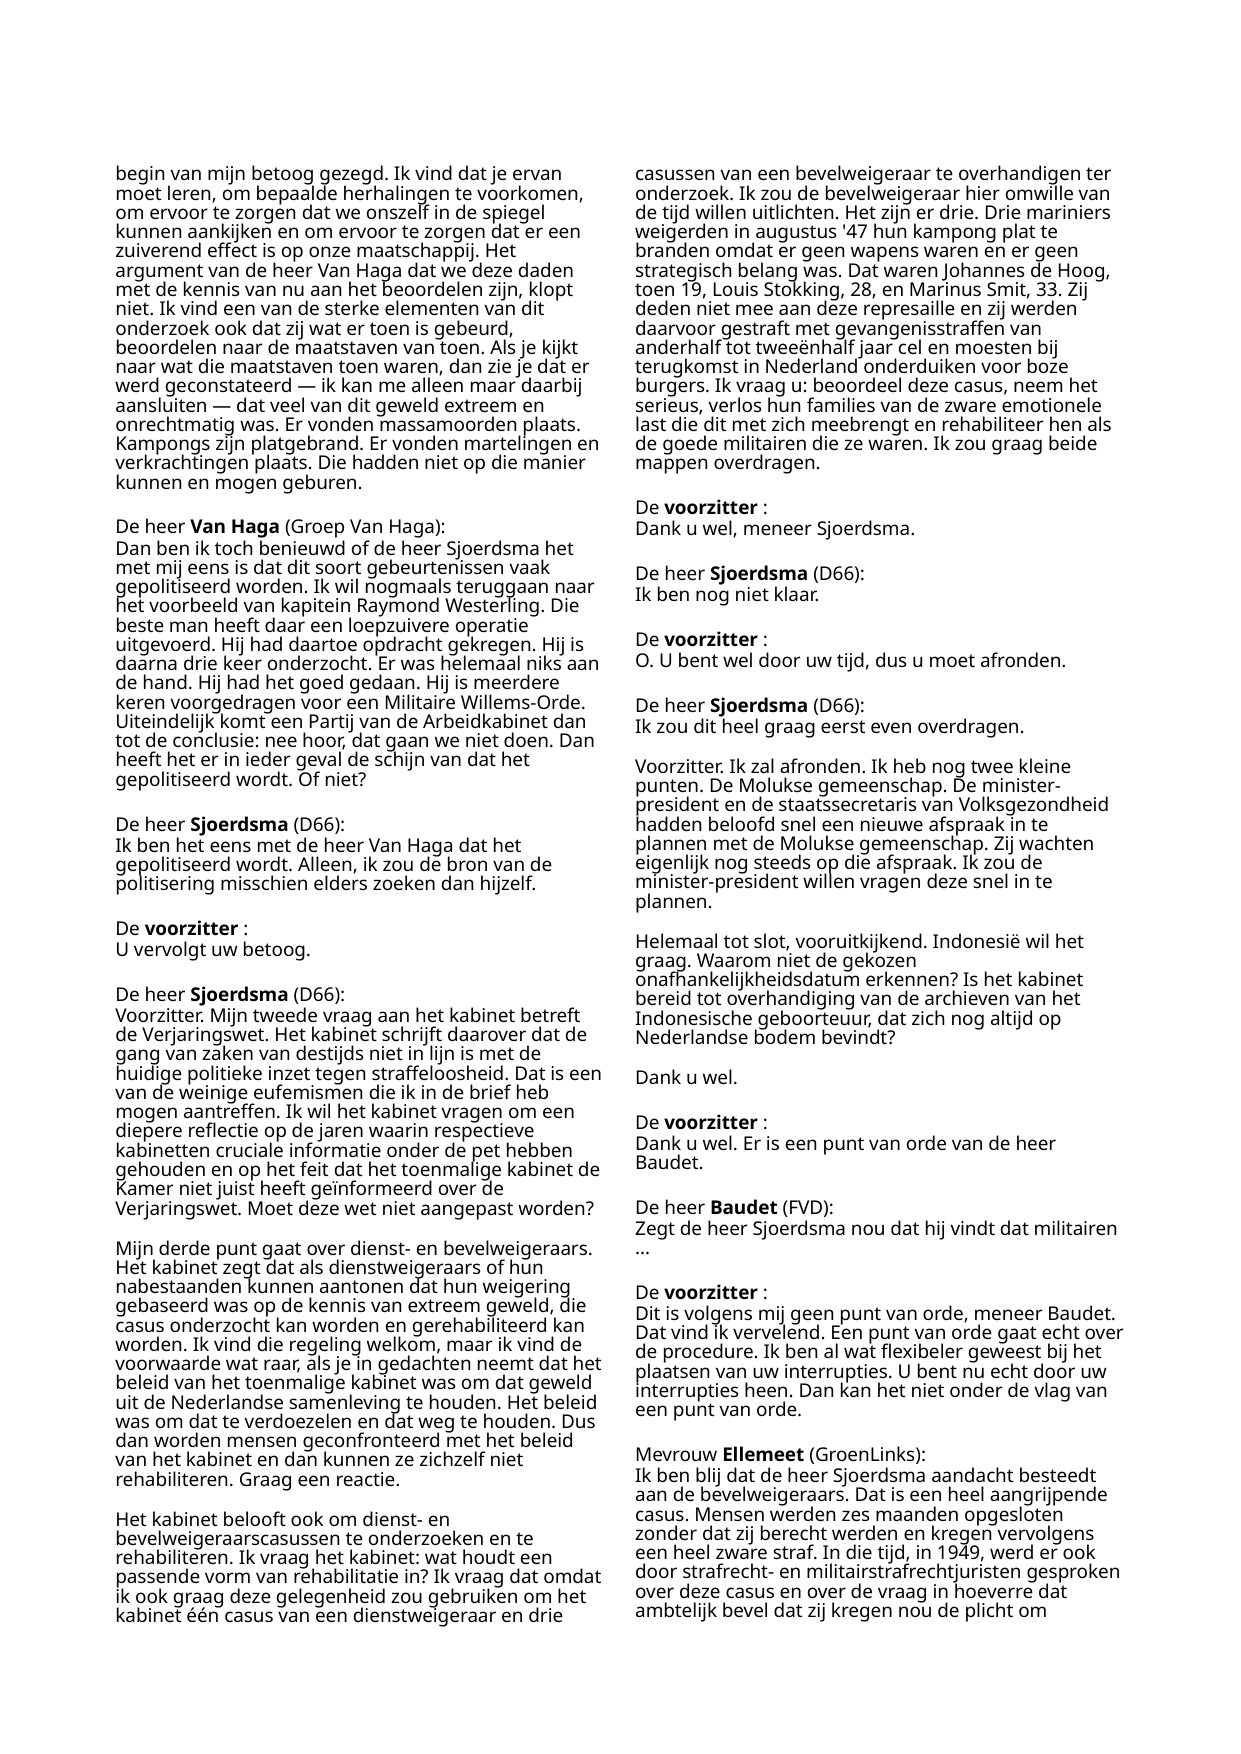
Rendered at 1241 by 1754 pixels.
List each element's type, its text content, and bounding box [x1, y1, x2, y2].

text Ik zou dit heel graag eerst even overdragen. [635, 718, 1125, 737]
text Dank u wel, meneer Sjoerdsma. [635, 520, 1125, 539]
text Dit is volgens mij geen punt van orde, meneer Baudet. Dat vind ik vervelend. Een punt van orde gaat echt over de procedure. Ik ben al wat flexibeler geweest bij het plaatsen van uw interrupties. U bent nu echt door uw interrupties heen. Dan kan het niet onder de vlag van een punt van orde. [635, 1305, 1125, 1421]
text Helemaal tot slot, vooruitkijkend. Indonesië wil het graag. Waarom niet de gekozen onafhankelijkheidsdatum erkennen? Is het kabinet bereid tot overhandiging van de archieven van het Indonesische geboorteuur, dat zich nog altijd op Nederlandse bodem bevindt? [635, 933, 1125, 1048]
text Zegt de heer Sjoerdsma nou dat hij vindt dat militairen … [635, 1220, 1125, 1258]
text De heer Baudet (FVD): [635, 1194, 1125, 1220]
text De heer Sjoerdsma (D66): [115, 981, 605, 1007]
text Mijn derde punt gaat over dienst- en bevelweigeraars. Het kabinet zegt dat als dienstweigeraars of hun nabestaanden kunnen aantonen dat hun weigering gebaseerd was op de kennis van extreem geweld, die casus onderzocht kan worden en gerehabiliteerd kan worden. Ik vind die regeling welkom, maar ik vind de voorwaarde wat raar, als je in gedachten neemt dat het beleid van het toenmalige kabinet was om dat geweld uit de Nederlandse samenleving te houden. Het beleid was om dat te verdoezelen en dat weg te houden. Dus dan worden mensen geconfronteerd met het beleid van het kabinet en dan kunnen ze zichzelf niet rehabiliteren. Graag een reactie. [115, 1239, 605, 1490]
text O. U bent wel door uw tijd, dus u moet afronden. [635, 652, 1125, 671]
text De heer Sjoerdsma (D66): [635, 692, 1125, 718]
text De heer Sjoerdsma (D66): [635, 560, 1125, 586]
text Voorzitter. Ik zal afronden. Ik heb nog twee kleine punten. De Molukse gemeenschap. De minister-president en de staatssecretaris van Volksgezondheid hadden beloofd snel een nieuwe afspraak in te plannen met de Molukse gemeenschap. Zij wachten eigenlijk nog steeds op die afspraak. Ik zou de minister-president willen vragen deze snel in te plannen. [635, 758, 1125, 912]
text De voorzitter : [115, 915, 605, 941]
text Ik ben nog niet klaar. [635, 586, 1125, 605]
text Ik ben blij dat de heer Sjoerdsma aandacht besteedt aan de bevelweigeraars. Dat is een heel aangrijpende casus. Mensen werden zes maanden opgesloten zonder dat zij berecht werden en kregen vervolgens een heel zware straf. In die tijd, in 1949, werd er ook door strafrecht- en militairstrafrechtjuristen gesproken over deze casus en over de vraag in hoeverre dat ambtelijk bevel dat zij kregen nou de plicht om [635, 1467, 1125, 1621]
text casussen van een bevelweigeraar te overhandigen ter onderzoek. Ik zou de bevelweigeraar hier omwille van de tijd willen uitlichten. Het zijn er drie. Drie mariniers weigerden in augustus '47 hun kampong plat te branden omdat er geen wapens waren en er geen strategisch belang was. Dat waren Johannes de Hoog, toen 19, Louis Stokking, 28, en Marinus Smit, 33. Zij deden niet mee aan deze represaille en zij werden daarvoor gestraft met gevangenisstraffen van anderhalf tot tweeënhalf jaar cel en moesten bij terugkomst in Nederland onderduiken voor boze burgers. Ik vraag u: beoordeel deze casus, neem het serieus, verlos hun families van de zware emotionele last die dit met zich meebrengt en rehabiliteer hen als de goede militairen die ze waren. Ik zou graag beide mappen overdragen. [635, 165, 1125, 474]
text Dan ben ik toch benieuwd of de heer Sjoerdsma het met mij eens is dat dit soort gebeurtenissen vaak gepolitiseerd worden. Ik wil nogmaals teruggaan naar het voorbeeld van kapitein Raymond Westerling. Die beste man heeft daar een loepzuivere operatie uitgevoerd. Hij had daartoe opdracht gekregen. Hij is daarna drie keer onderzocht. Er was helemaal niks aan de hand. Hij had het goed gedaan. Hij is meerdere keren voorgedragen voor een Militaire Willems-Orde. Uiteindelijk komt een Partij van de Arbeidkabinet dan tot de conclusie: nee hoor, dat gaan we niet doen. Dan heeft het er in ieder geval de schijn van dat het gepolitiseerd wordt. Of niet? [115, 539, 605, 790]
text De voorzitter : [635, 1109, 1125, 1135]
text Ik ben het eens met de heer Van Haga dat het gepolitiseerd wordt. Alleen, ik zou de bron van de politisering misschien elders zoeken dan hijzelf. [115, 837, 605, 894]
text Dank u wel. [635, 1069, 1125, 1088]
text De heer Sjoerdsma (D66): [115, 811, 605, 837]
text begin van mijn betoog gezegd. Ik vind dat je ervan moet leren, om bepaalde herhalingen te voorkomen, om ervoor te zorgen dat we onszelf in de spiegel kunnen aankijken en om ervoor te zorgen dat er een zuiverend effect is op onze maatschappij. Het argument van de heer Van Haga dat we deze daden met de kennis van nu aan het beoordelen zijn, klopt niet. Ik vind een van de sterke elementen van dit onderzoek ook dat zij wat er toen is gebeurd, beoordelen naar de maatstaven van toen. Als je kijkt naar wat die maatstaven toen waren, dan zie je dat er werd geconstateerd — ik kan me alleen maar daarbij aansluiten — dat veel van dit geweld extreem en onrechtmatig was. Er vonden massamoorden plaats. Kampongs zijn platgebrand. Er vonden martelingen en verkrachtingen plaats. Die hadden niet op die manier kunnen en mogen geburen. [115, 165, 605, 493]
text De voorzitter : [635, 626, 1125, 652]
text Voorzitter. Mijn tweede vraag aan het kabinet betreft de Verjaringswet. Het kabinet schrijft daarover dat de gang van zaken van destijds niet in lijn is met de huidige politieke inzet tegen straffeloosheid. Dat is een van de weinige eufemismen die ik in de brief heb mogen aantreffen. Ik wil het kabinet vragen om een diepere reflectie op de jaren waarin respectieve kabinetten cruciale informatie onder de pet hebben gehouden en op het feit dat het toenmalige kabinet de Kamer niet juist heeft geïnformeerd over de Verjaringswet. Moet deze wet niet aangepast worden? [115, 1007, 605, 1219]
text De voorzitter : [635, 1279, 1125, 1305]
text De voorzitter : [635, 494, 1125, 520]
text U vervolgt uw betoog. [115, 941, 605, 960]
text Het kabinet belooft ook om dienst- en bevelweigeraarscasussen te onderzoeken en te rehabiliteren. Ik vraag het kabinet: wat houdt een passende vorm van rehabilitatie in? Ik vraag dat omdat ik ook graag deze gelegenheid zou gebruiken om het kabinet één casus van een dienstweigeraar en drie [115, 1511, 605, 1626]
text Dank u wel. Er is een punt van orde van de heer Baudet. [635, 1135, 1125, 1173]
text Mevrouw Ellemeet (GroenLinks): [635, 1441, 1125, 1467]
text De heer Van Haga (Groep Van Haga): [115, 514, 605, 539]
